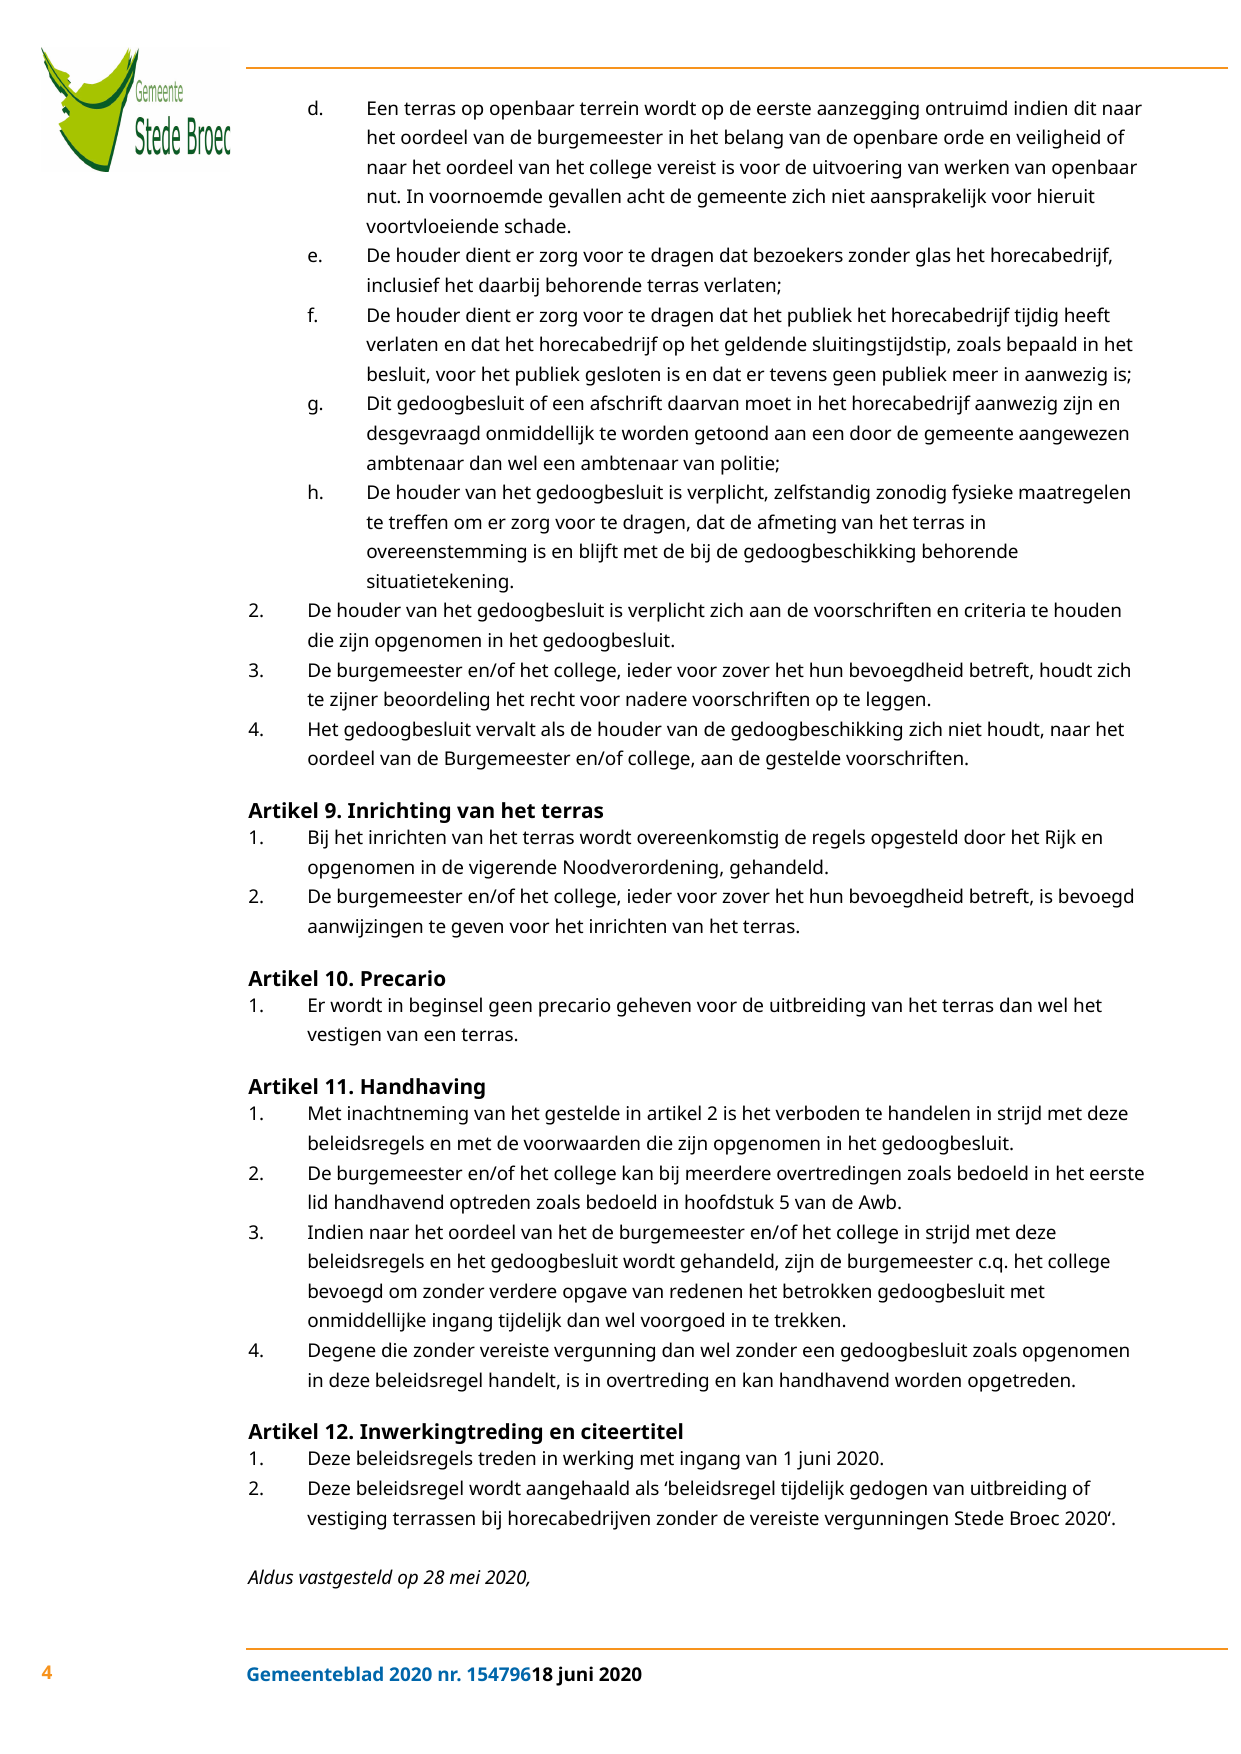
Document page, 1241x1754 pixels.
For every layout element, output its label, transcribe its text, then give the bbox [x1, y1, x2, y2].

list Een terras op openbaar terrein wordt op de eerste aanzegging ontruimd indien dit naar het oordeel van de burgemeester in het belang van de openbare orde en veiligheid of naar het oordeel van het college vereist is voor de uitvoering van werken van openbaar nut. In voornoemde gevallen acht de gemeente zich niet aansprakelijk voor hieruit voortvloeiende schade. [307, 95, 1152, 239]
picture [41, 47, 231, 172]
list De houder van het gedoogbesluit is verplicht, zelfstandig zonodig fysieke maatregelen te treffen om er zorg voor te dragen, dat de afmeting van het terras in overeenstemming is en blijft met de bij de gedoogbeschikking behorende situatietekening. [307, 479, 1152, 594]
text Artikel 10. Precario [248, 964, 1152, 992]
list Degene die zonder vereiste vergunning dan wel zonder een gedoogbesluit zoals opgenomen in deze beleidsregel handelt, is in overtreding en kan handhavend worden opgetreden. [248, 1337, 1152, 1392]
list De houder dient er zorg voor te dragen dat het publiek het horecabedrijf tijdig heeft verlaten en dat het horecabedrijf op het geldende sluitingstijdstip, zoals bepaald in het besluit, voor het publiek gesloten is en dat er tevens geen publiek meer in aanwezig is; [307, 302, 1152, 387]
list Deze beleidsregels treden in werking met ingang van 1 juni 2020. [248, 1446, 1152, 1471]
text Aldus vastgesteld op 28 mei 2020, [248, 1564, 1152, 1590]
list Deze beleidsregel wordt aangehaald als ‘beleidsregel tijdelijk gedogen van uitbreiding of vestiging terrassen bij horecabedrijven zonder de vereiste vergunningen Stede Broec 2020‘. [248, 1475, 1152, 1531]
list De burgemeester en/of het college kan bij meerdere overtredingen zoals bedoeld in het eerste lid handhavend optreden zoals bedoeld in hoofdstuk 5 van de Awb. [248, 1160, 1152, 1215]
list Er wordt in beginsel geen precario geheven voor de uitbreiding van het terras dan wel het vestigen van een terras. [248, 992, 1152, 1047]
list Bij het inrichten van het terras wordt overeenkomstig de regels opgesteld door het Rijk en opgenomen in de vigerende Noodverordening, gehandeld. [248, 824, 1152, 880]
list Dit gedoogbesluit of een afschrift daarvan moet in het horecabedrijf aanwezig zijn en desgevraagd onmiddellijk te worden getoond aan een door de gemeente aangewezen ambtenaar dan wel een ambtenaar van politie; [307, 391, 1152, 476]
list De burgemeester en/of het college, ieder voor zover het hun bevoegdheid betreft, is bevoegd aanwijzingen te geven voor het inrichten van het terras. [248, 884, 1152, 939]
list Het gedoogbesluit vervalt als de houder van de gedoogbeschikking zich niet houdt, naar het oordeel van de Burgemeester en/of college, aan de gestelde voorschriften. [248, 716, 1152, 771]
text Artikel 11. Handhaving [248, 1072, 1152, 1101]
text Artikel 9. Inrichting van het terras [248, 796, 1152, 824]
text Artikel 12. Inwerkingtreding en citeertitel [248, 1417, 1152, 1446]
list Indien naar het oordeel van het de burgemeester en/of het college in strijd met deze beleidsregels en het gedoogbesluit wordt gehandeld, zijn de burgemeester c.q. het college bevoegd om zonder verdere opgave van redenen het betrokken gedoogbesluit met onmiddellijke ingang tijdelijk dan wel voorgoed in te trekken. [248, 1219, 1152, 1333]
list De houder van het gedoogbesluit is verplicht zich aan de voorschriften en criteria te houden die zijn opgenomen in het gedoogbesluit. [248, 598, 1152, 653]
list De houder dient er zorg voor te dragen dat bezoekers zonder glas het horecabedrijf, inclusief het daarbij behorende terras verlaten; [307, 243, 1152, 298]
list Met inachtneming van het gestelde in artikel 2 is het verboden te handelen in strijd met deze beleidsregels en met de voorwaarden die zijn opgenomen in het gedoogbesluit. [248, 1101, 1152, 1156]
list De burgemeester en/of het college, ieder voor zover het hun bevoegdheid betreft, houdt zich te zijner beoordeling het recht voor nadere voorschriften op te leggen. [248, 657, 1152, 712]
